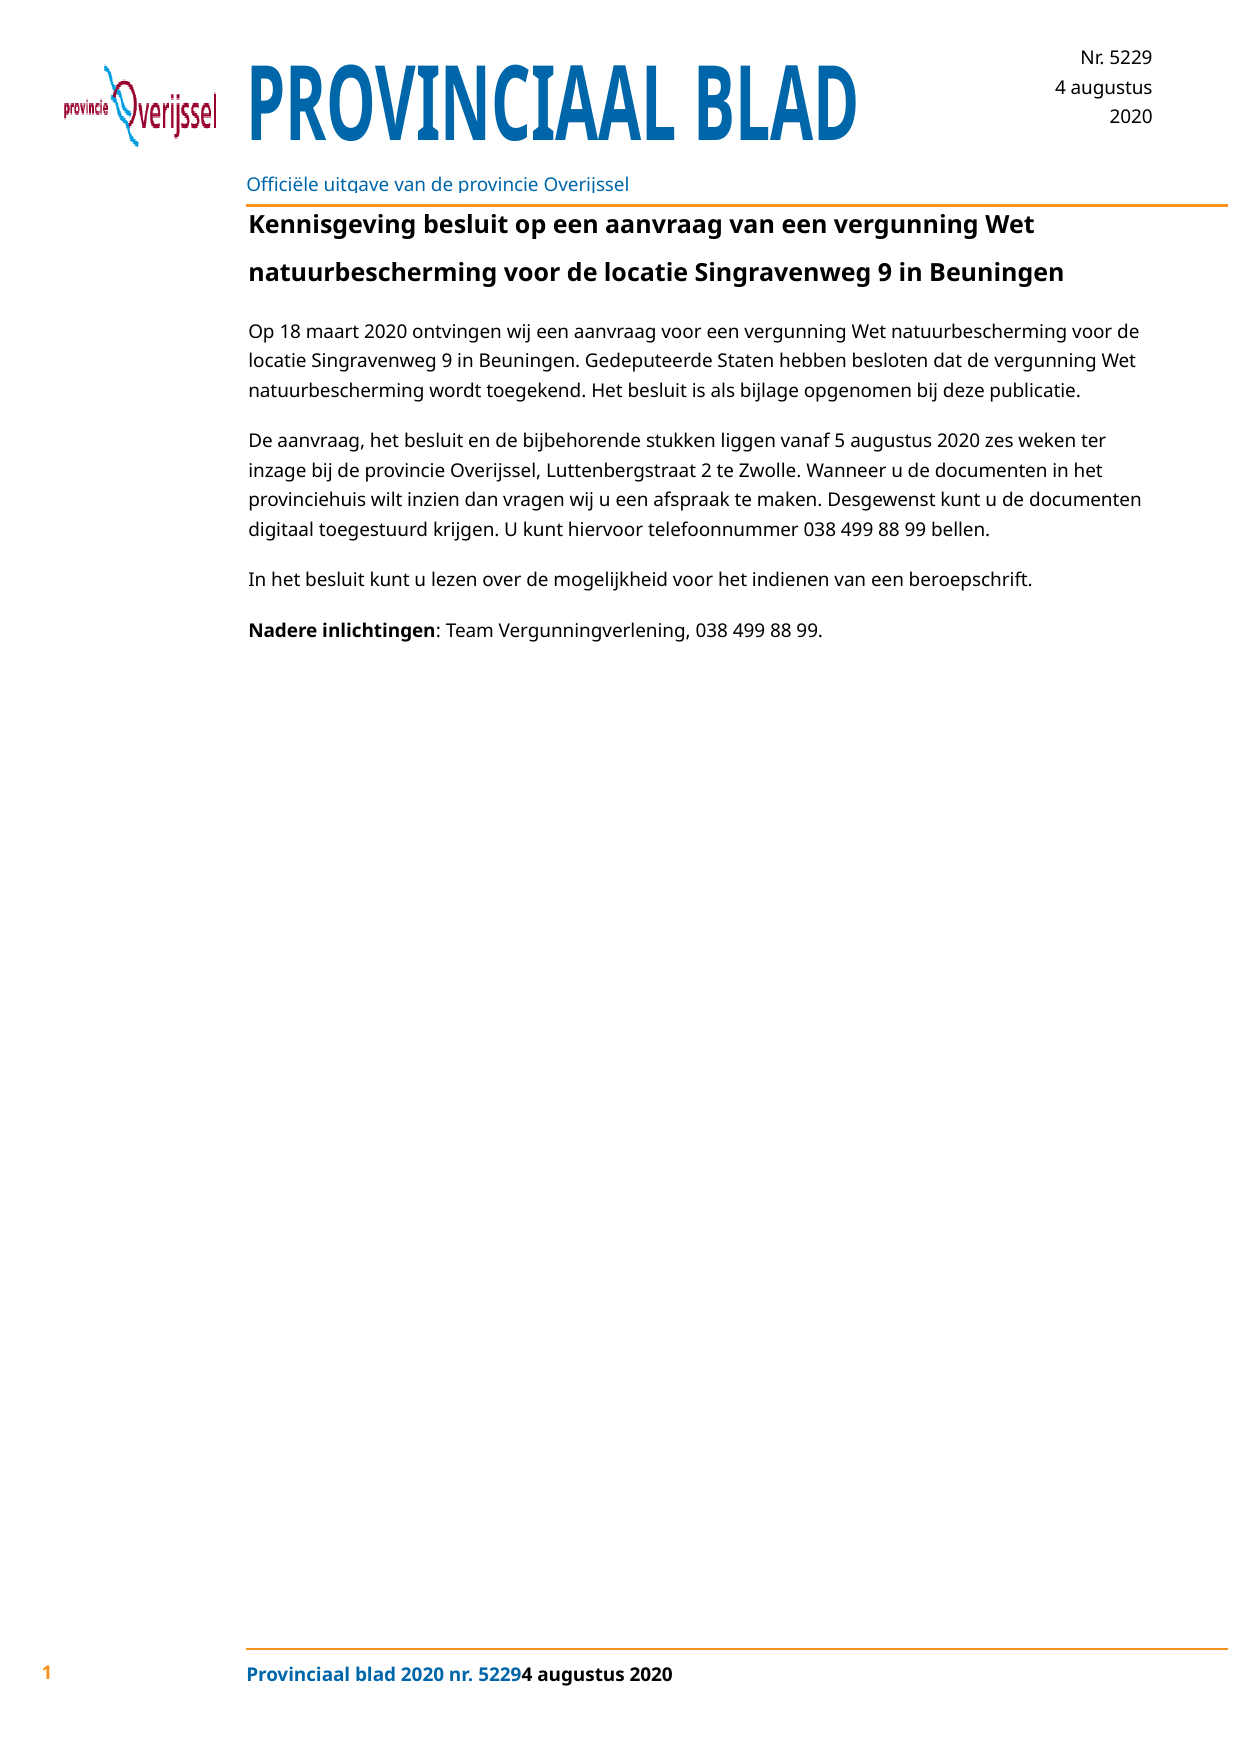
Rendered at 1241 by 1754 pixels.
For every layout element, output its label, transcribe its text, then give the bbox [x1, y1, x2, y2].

text De aanvraag, het besluit en de bijbehorende stukken liggen vanaf 5 augustus 2020 zes weken ter inzage bij de provincie Overijssel, Luttenbergstraat 2 te Zwolle. Wanneer u de documenten in het provinciehuis wilt inzien dan vragen wij u een afspraak te maken. Desgewenst kunt u de documenten digitaal toegestuurd krijgen. U kunt hiervoor telefoonnummer 038 499 88 99 bellen. [248, 427, 1152, 542]
picture [41, 47, 231, 172]
text Nadere inlichtingen: Team Vergunningverlening, 038 499 88 99. [248, 617, 1152, 643]
text Kennisgeving besluit op een aanvraag van een vergunning Wet natuurbescherming voor de locatie Singravenweg 9 in Beuningen [248, 207, 1152, 288]
text Op 18 maart 2020 ontvingen wij een aanvraag voor een vergunning Wet natuurbescherming voor de locatie Singravenweg 9 in Beuningen. Gedeputeerde Staten hebben besloten dat de vergunning Wet natuurbescherming wordt toegekend. Het besluit is als bijlage opgenomen bij deze publicatie. [248, 318, 1152, 403]
text In het besluit kunt u lezen over de mogelijkheid voor het indienen van een beroepschrift. [248, 567, 1152, 592]
